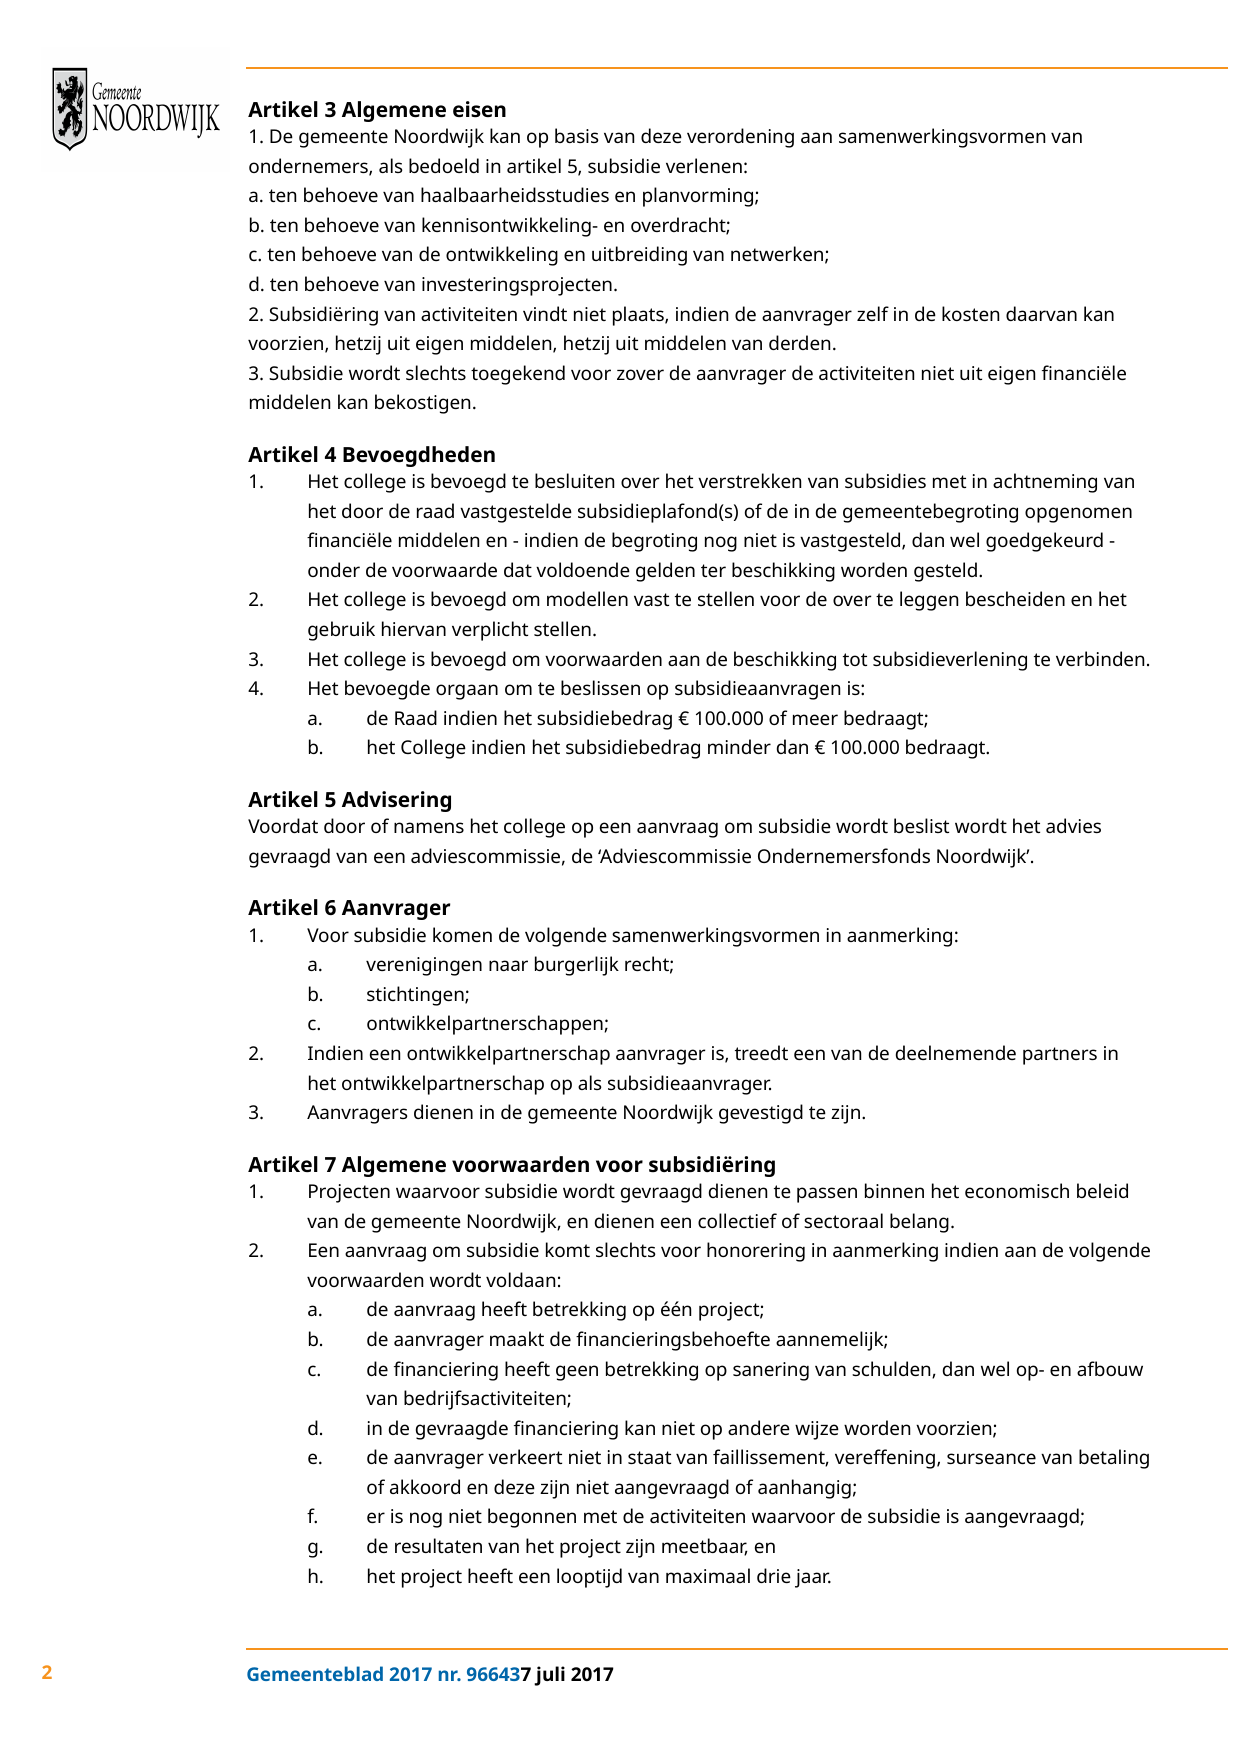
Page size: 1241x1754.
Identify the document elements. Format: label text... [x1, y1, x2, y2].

text 2. Subsidiëring van activiteiten vindt niet plaats, indien de aanvrager zelf in de kosten daarvan kan voorzien, hetzij uit eigen middelen, hetzij uit middelen van derden. [248, 301, 1152, 356]
list Indien een ontwikkelpartnerschap aanvrager is, treedt een van de deelnemende partners in het ontwikkelpartnerschap op als subsidieaanvrager. [248, 1040, 1152, 1096]
list Het bevoegde orgaan om te beslissen op subsidieaanvragen is: [248, 675, 1152, 701]
list verenigingen naar burgerlijk recht; [307, 951, 1152, 977]
text Artikel 4 Bevoegdheden [248, 440, 1152, 468]
text d. ten behoeve van investeringsprojecten. [248, 271, 1152, 297]
list in de gevraagde financiering kan niet op andere wijze worden voorzien; [307, 1415, 1152, 1441]
list de Raad indien het subsidiebedrag € 100.000 of meer bedraagt; [307, 705, 1152, 731]
text Artikel 3 Algemene eisen [248, 95, 1152, 123]
list Projecten waarvoor subsidie wordt gevraagd dienen te passen binnen het economisch beleid van de gemeente Noordwijk, en dienen een collectief of sectoraal belang. [248, 1178, 1152, 1233]
text 1. De gemeente Noordwijk kan op basis van deze verordening aan samenwerkingsvormen van ondernemers, als bedoeld in artikel 5, subsidie verlenen: [248, 123, 1152, 178]
list het project heeft een looptijd van maximaal drie jaar. [307, 1563, 1152, 1588]
list Het college is bevoegd om voorwaarden aan de beschikking tot subsidieverlening te verbinden. [248, 646, 1152, 672]
list Een aanvraag om subsidie komt slechts voor honorering in aanmerking indien aan de volgende voorwaarden wordt voldaan: [248, 1237, 1152, 1293]
list Aanvragers dienen in de gemeente Noordwijk gevestigd te zijn. [248, 1099, 1152, 1125]
list de aanvraag heeft betrekking op één project; [307, 1297, 1152, 1322]
text Artikel 6 Aanvrager [248, 893, 1152, 922]
list Het college is bevoegd te besluiten over het verstrekken van subsidies met in achtneming van het door de raad vastgestelde subsidieplafond(s) of de in de gemeentebegroting opgenomen financiële middelen en - indien de begroting nog niet is vastgesteld, dan wel goedgekeurd - onder de voorwaarde dat voldoende gelden ter beschikking worden gesteld. [248, 468, 1152, 583]
list de resultaten van het project zijn meetbaar, en [307, 1533, 1152, 1559]
list ontwikkelpartnerschappen; [307, 1011, 1152, 1036]
text Artikel 5 Advisering [248, 785, 1152, 813]
text 3. Subsidie wordt slechts toegekend voor zover de aanvrager de activiteiten niet uit eigen financiële middelen kan bekostigen. [248, 360, 1152, 415]
list er is nog niet begonnen met de activiteiten waarvoor de subsidie is aangevraagd; [307, 1504, 1152, 1529]
text b. ten behoeve van kennisontwikkeling- en overdracht; [248, 212, 1152, 238]
list de aanvrager verkeert niet in staat van faillissement, vereffening, surseance van betaling of akkoord en deze zijn niet aangevraagd of aanhangig; [307, 1444, 1152, 1500]
picture [41, 47, 231, 172]
text Artikel 7 Algemene voorwaarden voor subsidiëring [248, 1150, 1152, 1178]
text a. ten behoeve van haalbaarheidsstudies en planvorming; [248, 182, 1152, 208]
list het College indien het subsidiebedrag minder dan € 100.000 bedraagt. [307, 734, 1152, 760]
list de aanvrager maakt de financieringsbehoefte aannemelijk; [307, 1326, 1152, 1352]
list stichtingen; [307, 981, 1152, 1007]
text Voordat door of namens het college op een aanvraag om subsidie wordt beslist wordt het advies gevraagd van een adviescommissie, de ‘Adviescommissie Ondernemersfonds Noordwijk’. [248, 813, 1152, 869]
text c. ten behoeve van de ontwikkeling en uitbreiding van netwerken; [248, 242, 1152, 267]
list Voor subsidie komen de volgende samenwerkingsvormen in aanmerking: [248, 922, 1152, 948]
list de financiering heeft geen betrekking op sanering van schulden, dan wel op- en afbouw van bedrijfsactiviteiten; [307, 1356, 1152, 1411]
list Het college is bevoegd om modellen vast te stellen voor de over te leggen bescheiden en het gebruik hiervan verplicht stellen. [248, 587, 1152, 642]
